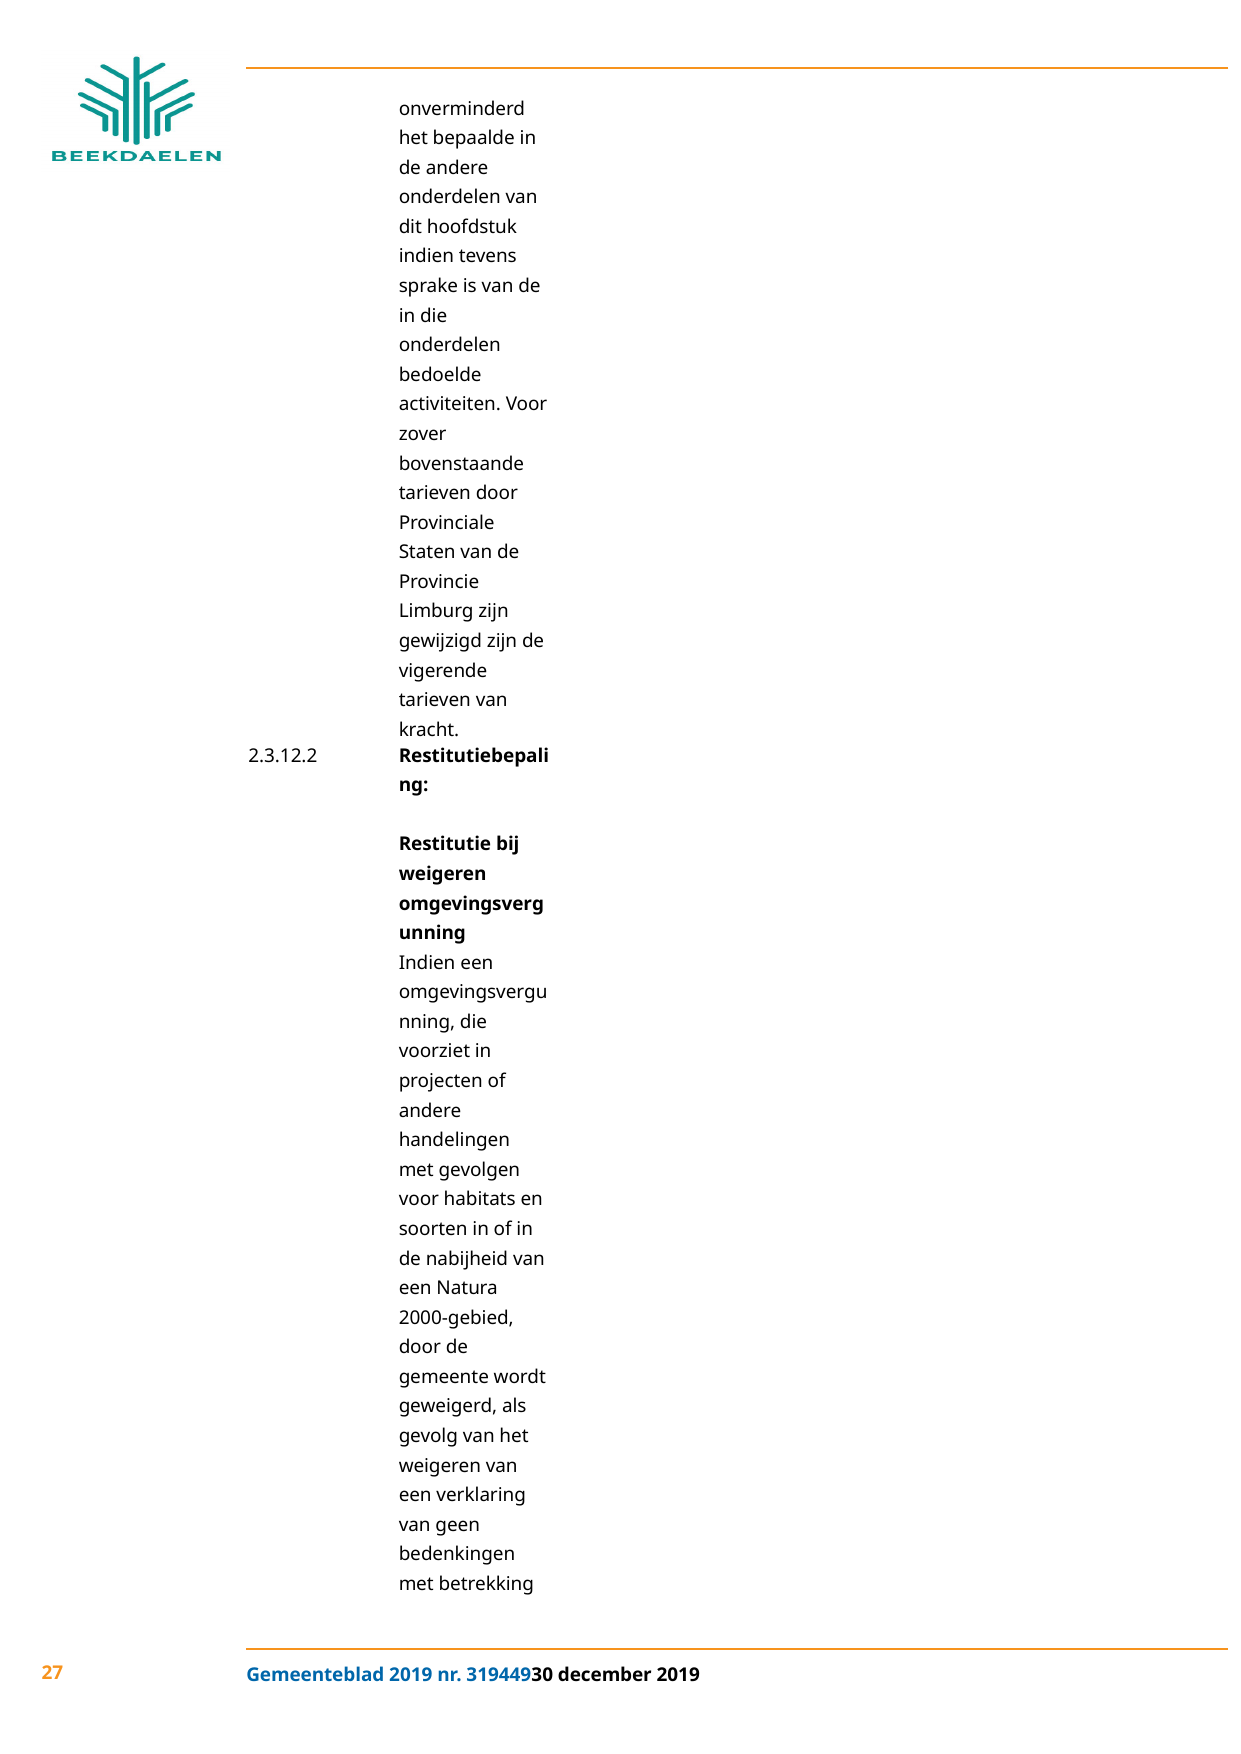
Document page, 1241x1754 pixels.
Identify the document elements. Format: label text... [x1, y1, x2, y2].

table_cell [549, 742, 700, 1596]
picture [41, 47, 231, 172]
table_cell onverminderd het bepaalde in de andere onderdelen van dit hoofdstuk indien tevens sprake is van de in die onderdelen bedoelde activiteiten. Voor zover bovenstaande tarieven door Provinciale Staten van de Provincie Limburg zijn gewijzigd zijn de vigerende tarieven van kracht. [399, 95, 549, 742]
table_cell [549, 95, 700, 742]
table_cell [248, 95, 398, 742]
table_cell Restitutiebepaling: Restitutie bij weigeren omgevingsvergunning Indien een omgevingsvergunning, die voorziet in projecten of andere handelingen met gevolgen voor habitats en soorten in of in de nabijheid van een Natura 2000-gebied, door de gemeente wordt geweigerd, als gevolg van het weigeren van een verklaring van geen bedenkingen met betrekking [399, 742, 549, 1596]
table_cell 2.3.12.2 [248, 742, 398, 1596]
